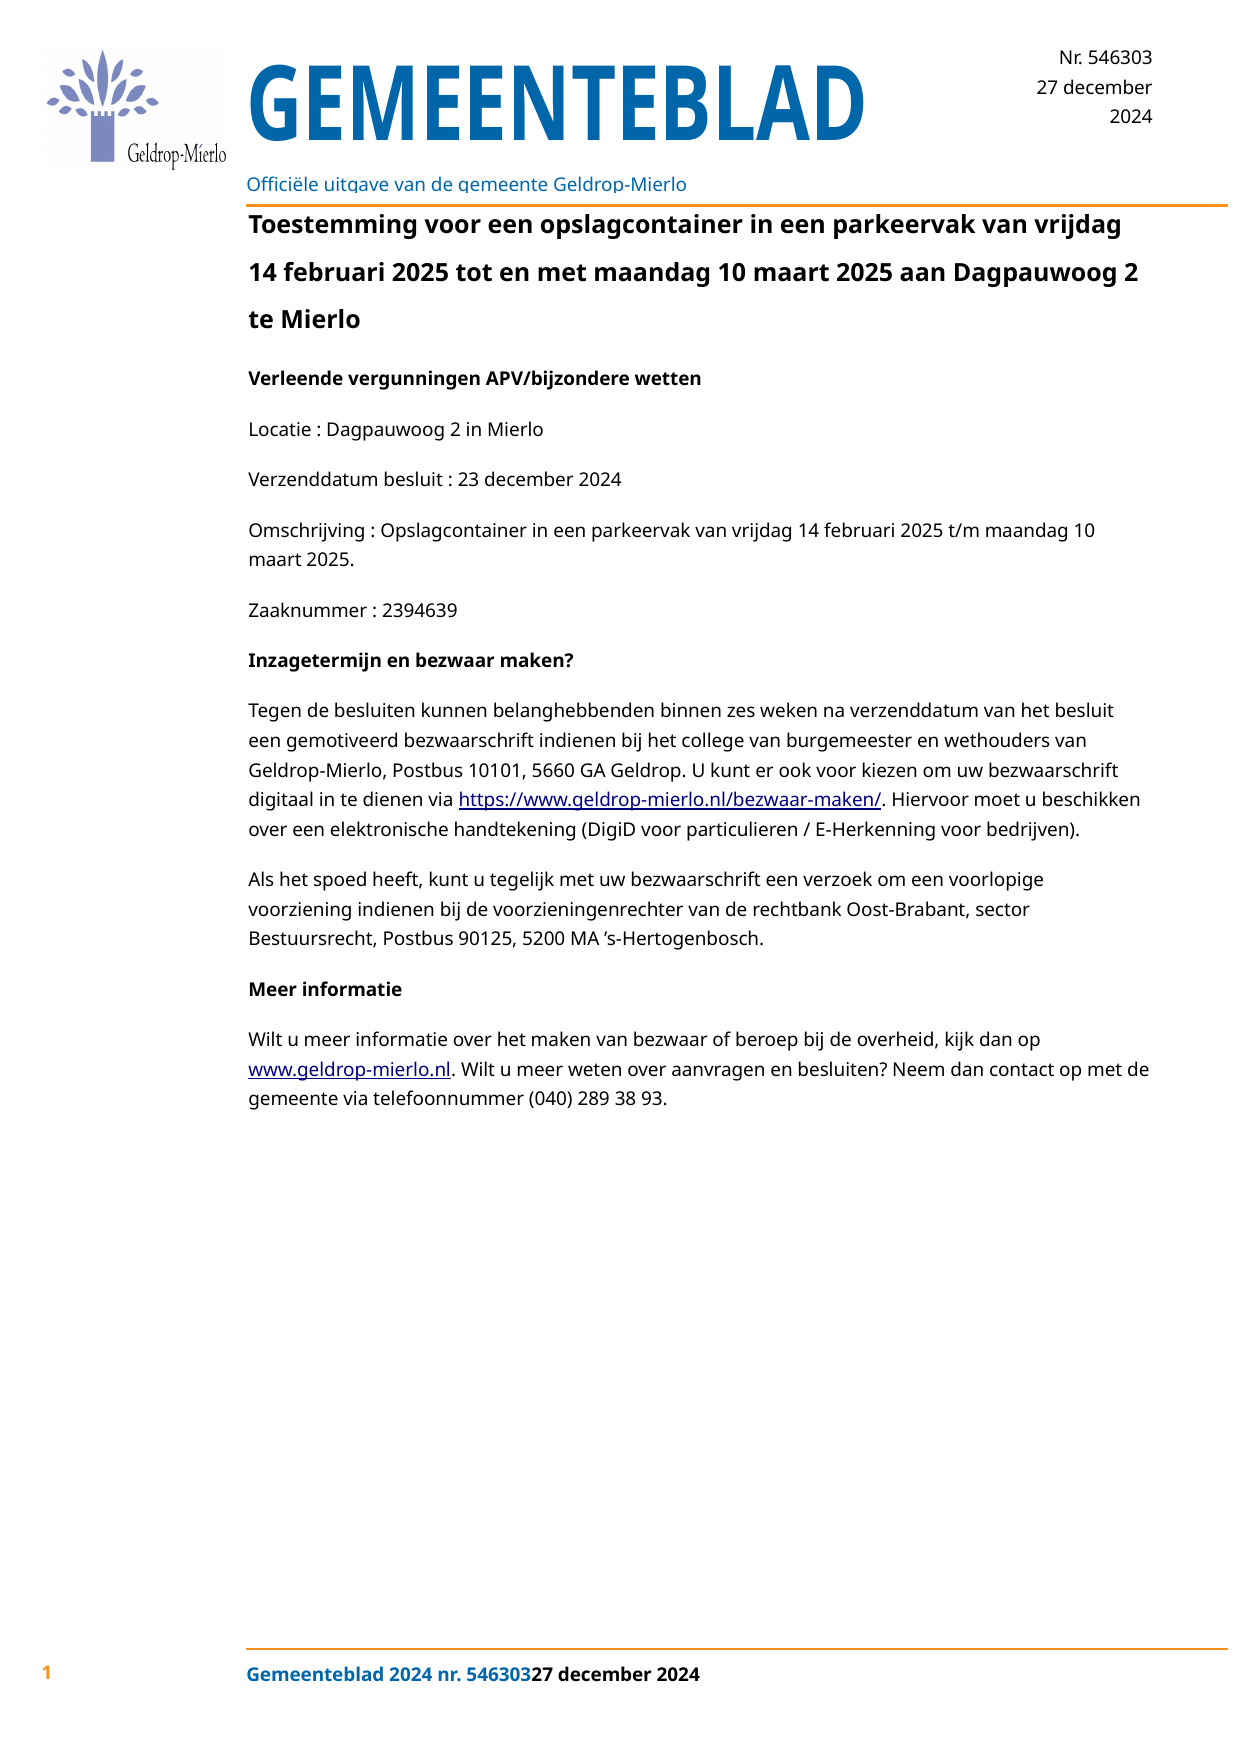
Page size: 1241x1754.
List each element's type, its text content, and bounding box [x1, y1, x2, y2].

text Zaaknummer : 2394639 [248, 597, 1152, 622]
text Omschrijving : Opslagcontainer in een parkeervak van vrijdag 14 februari 2025 t/m maandag 10 maart 2025. [248, 517, 1152, 572]
text Als het spoed heeft, kunt u tegelijk met uw bezwaarschrift een verzoek om een voorlopige voorziening indienen bij de voorzieningenrechter van de rechtbank Oost-Brabant, sector Bestuursrecht, Postbus 90125, 5200 MA ’s-Hertogenbosch. [248, 866, 1152, 951]
text Tegen de besluiten kunnen belanghebbenden binnen zes weken na verzenddatum van het besluit een gemotiveerd bezwaarschrift indienen bij het college van burgemeester en wethouders van Geldrop-Mierlo, Postbus 10101, 5660 GA Geldrop. U kunt er ook voor kiezen om uw bezwaarschrift digitaal in te dienen via https://www.geldrop-mierlo.nl/bezwaar-maken/. Hiervoor moet u beschikken over een elektronische handtekening (DigiD voor particulieren / E-Herkenning voor bedrijven). [248, 698, 1152, 842]
text Locatie : Dagpauwoog 2 in Mierlo [248, 416, 1152, 442]
text Verleende vergunningen APV/bijzondere wetten [248, 366, 1152, 391]
text Wilt u meer informatie over het maken van bezwaar of beroep bij de overheid, kijk dan op www.geldrop-mierlo.nl. Wilt u meer weten over aanvragen en besluiten? Neem dan contact op met de gemeente via telefoonnummer (040) 289 38 93. [248, 1026, 1152, 1111]
text Verzenddatum besluit : 23 december 2024 [248, 466, 1152, 492]
text Inzagetermijn en bezwaar maken? [248, 647, 1152, 673]
text Toestemming voor een opslagcontainer in een parkeervak van vrijdag 14 februari 2025 tot en met maandag 10 maart 2025 aan Dagpauwoog 2 te Mierlo [248, 207, 1152, 336]
text Meer informatie [248, 976, 1152, 1002]
picture [41, 47, 231, 172]
